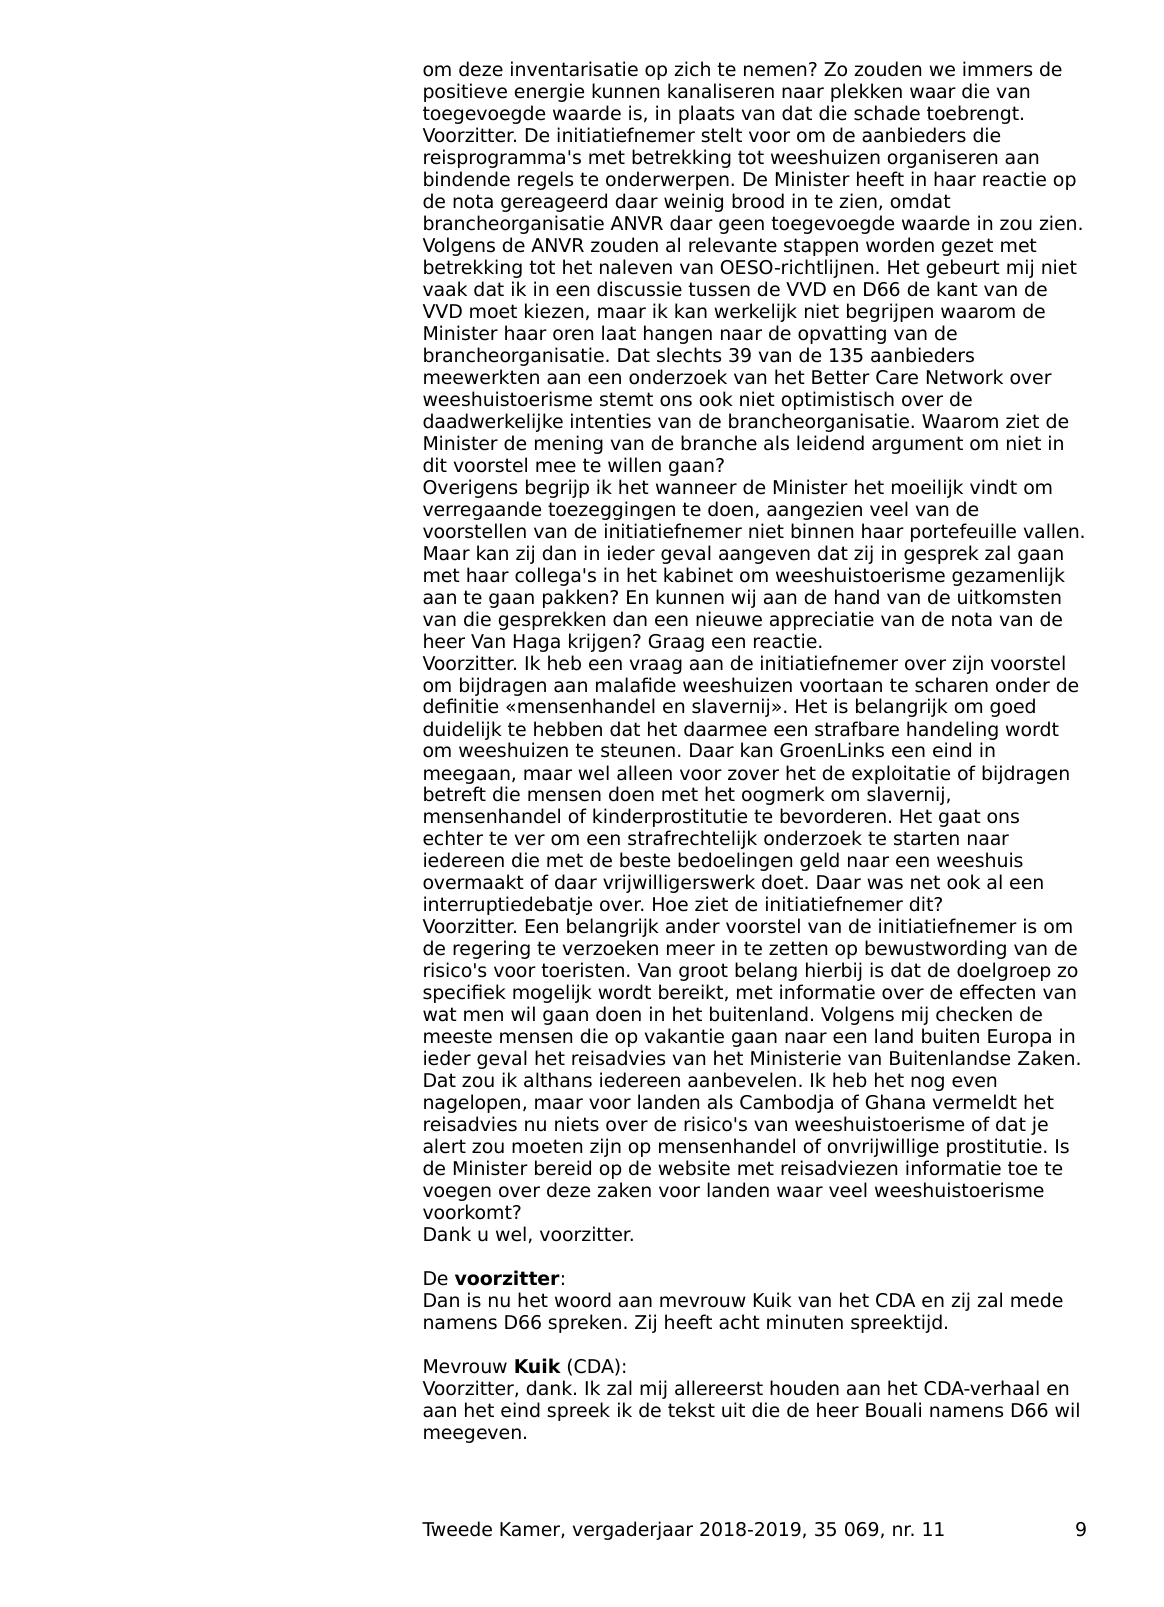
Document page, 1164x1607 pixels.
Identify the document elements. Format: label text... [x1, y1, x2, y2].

text Voorzitter, dank. Ik zal mij allereerst houden aan het CDA-verhaal en aan het eind spreek ik de tekst uit die de heer Bouali namens D66 wil meegeven. [422, 1378, 1087, 1444]
text Mevrouw Kuik (CDA): [422, 1356, 1087, 1378]
text om deze inventarisatie op zich te nemen? Zo zouden we immers de positieve energie kunnen kanaliseren naar plekken waar die van toegevoegde waarde is, in plaats van dat die schade toebrengt. [422, 59, 1087, 125]
text Voorzitter. Een belangrijk ander voorstel van de initiatiefnemer is om de regering te verzoeken meer in te zetten op bewustwording van de risico's voor toeristen. Van groot belang hierbij is dat de doelgroep zo specifiek mogelijk wordt bereikt, met informatie over de effecten van wat men wil gaan doen in het buitenland. Volgens mij checken de meeste mensen die op vakantie gaan naar een land buiten Europa in ieder geval het reisadvies van het Ministerie van Buitenlandse Zaken. Dat zou ik althans iedereen aanbevelen. Ik heb het nog even nagelopen, maar voor landen als Cambodja of Ghana vermeldt het reisadvies nu niets over de risico's van weeshuistoerisme of dat je alert zou moeten zijn op mensenhandel of onvrijwillige prostitutie. Is de Minister bereid op de website met reisadviezen informatie toe te voegen over deze zaken voor landen waar veel weeshuistoerisme voorkomt? [422, 916, 1087, 1224]
text Voorzitter. Ik heb een vraag aan de initiatiefnemer over zijn voorstel om bijdragen aan malafide weeshuizen voortaan te scharen onder de definitie «mensenhandel en slavernij». Het is belangrijk om goed duidelijk te hebben dat het daarmee een strafbare handeling wordt om weeshuizen te steunen. Daar kan GroenLinks een eind in meegaan, maar wel alleen voor zover het de exploitatie of bijdragen betreft die mensen doen met het oogmerk om slavernij, mensenhandel of kinderprostitutie te bevorderen. Het gaat ons echter te ver om een strafrechtelijk onderzoek te starten naar iedereen die met de beste bedoelingen geld naar een weeshuis overmaakt of daar vrijwilligerswerk doet. Daar was net ook al een interruptiedebatje over. Hoe ziet de initiatiefnemer dit? [422, 652, 1087, 916]
text Overigens begrijp ik het wanneer de Minister het moeilijk vindt om verregaande toezeggingen te doen, aangezien veel van de voorstellen van de initiatiefnemer niet binnen haar portefeuille vallen. Maar kan zij dan in ieder geval aangeven dat zij in gesprek zal gaan met haar collega's in het kabinet om weeshuistoerisme gezamenlijk aan te gaan pakken? En kunnen wij aan de hand van de uitkomsten van die gesprekken dan een nieuwe appreciatie van de nota van de heer Van Haga krijgen? Graag een reactie. [422, 477, 1087, 652]
text Dank u wel, voorzitter. [422, 1224, 1087, 1246]
text Dan is nu het woord aan mevrouw Kuik van het CDA en zij zal mede namens D66 spreken. Zij heeft acht minuten spreektijd. [422, 1290, 1087, 1334]
text De voorzitter: [422, 1268, 1087, 1290]
text Voorzitter. De initiatiefnemer stelt voor om de aanbieders die reisprogramma's met betrekking tot weeshuizen organiseren aan bindende regels te onderwerpen. De Minister heeft in haar reactie op de nota gereageerd daar weinig brood in te zien, omdat brancheorganisatie ANVR daar geen toegevoegde waarde in zou zien. Volgens de ANVR zouden al relevante stappen worden gezet met betrekking tot het naleven van OESO-richtlijnen. Het gebeurt mij niet vaak dat ik in een discussie tussen de VVD en D66 de kant van de VVD moet kiezen, maar ik kan werkelijk niet begrijpen waarom de Minister haar oren laat hangen naar de opvatting van de brancheorganisatie. Dat slechts 39 van de 135 aanbieders meewerkten aan een onderzoek van het Better Care Network over weeshuistoerisme stemt ons ook niet optimistisch over de daadwerkelijke intenties van de brancheorganisatie. Waarom ziet de Minister de mening van de branche als leidend argument om niet in dit voorstel mee te willen gaan? [422, 125, 1087, 477]
